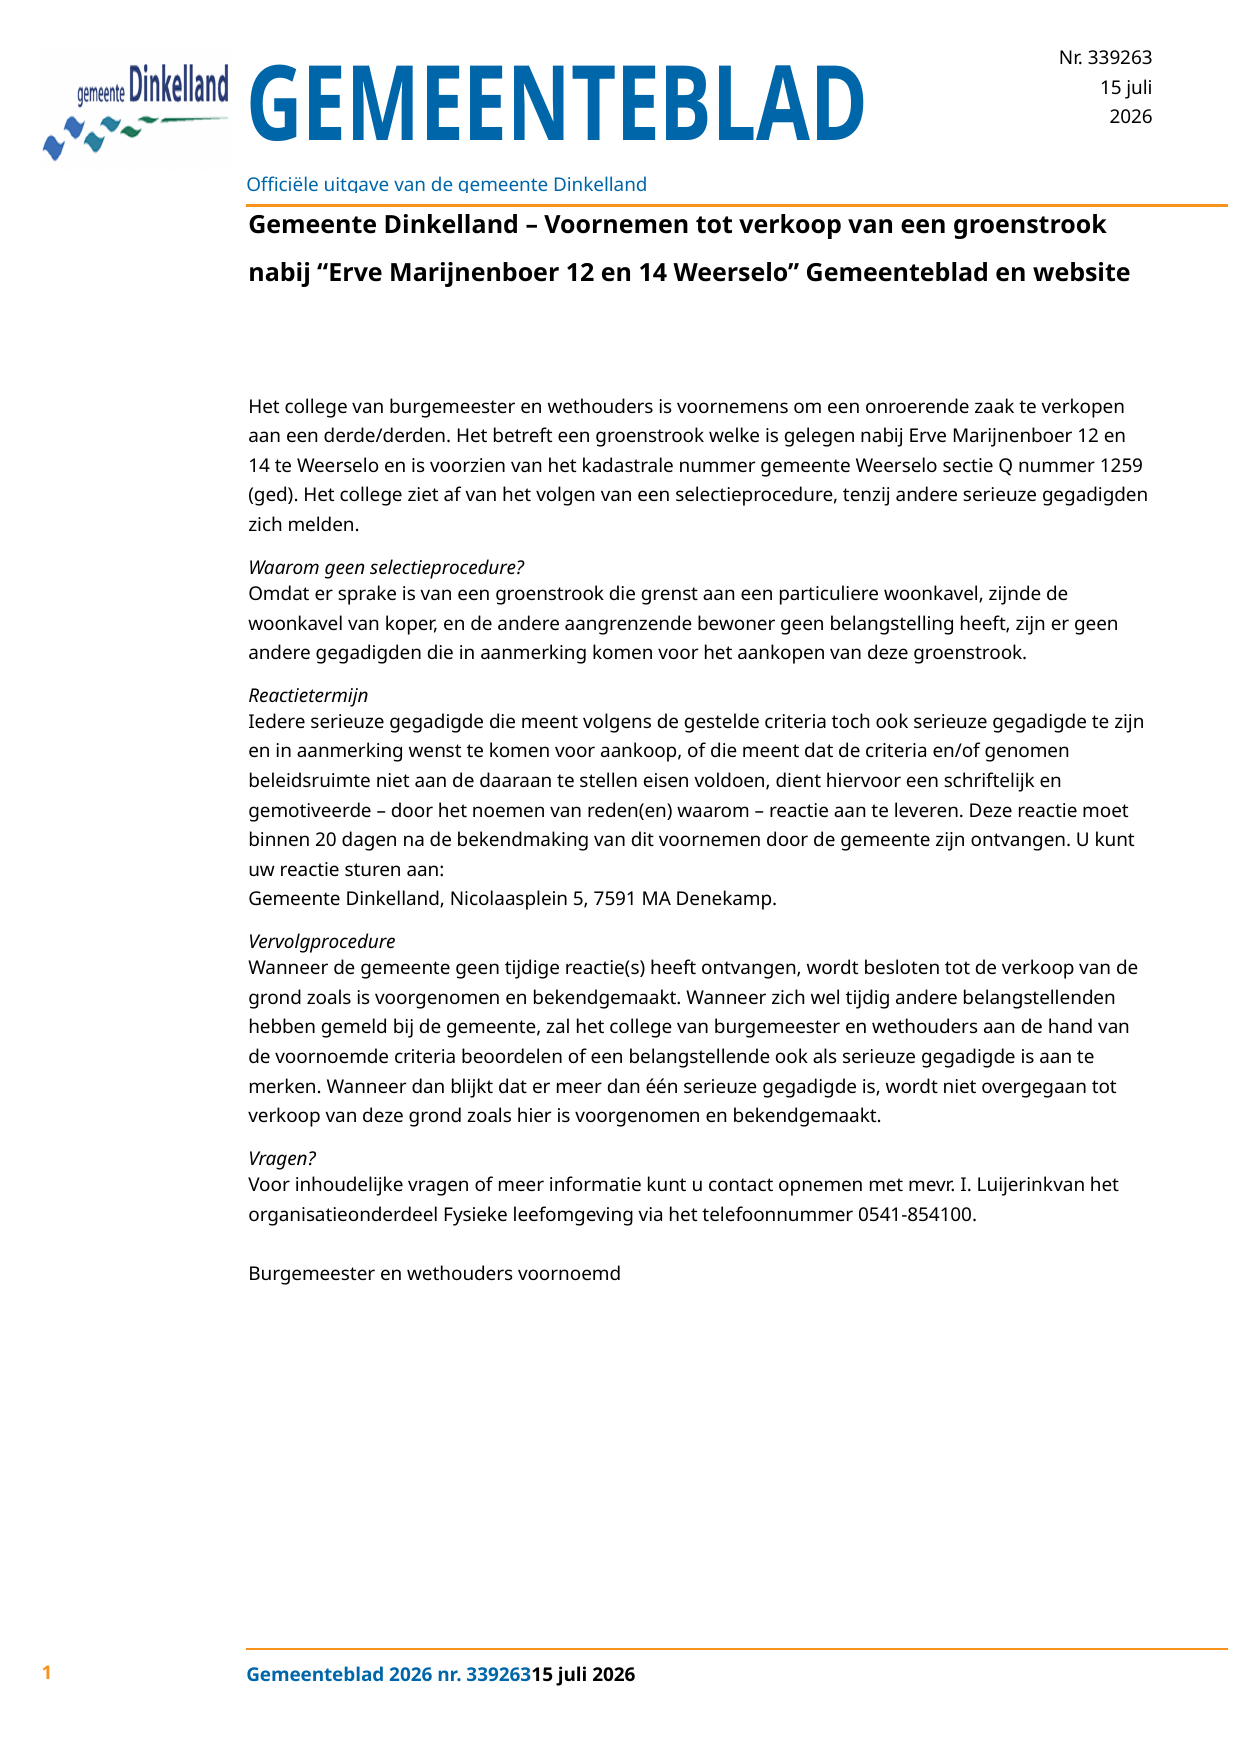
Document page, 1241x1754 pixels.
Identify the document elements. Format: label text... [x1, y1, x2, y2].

text Wanneer de gemeente geen tijdige reactie(s) heeft ontvangen, wordt besloten tot de verkoop van de grond zoals is voorgenomen en bekendgemaakt. Wanneer zich wel tijdig andere belangstellenden hebben gemeld bij de gemeente, zal het college van burgemeester en wethouders aan de hand van de voornoemde criteria beoordelen of een belangstellende ook als serieuze gegadigde is aan te merken. Wanneer dan blijkt dat er meer dan één serieuze gegadigde is, wordt niet overgegaan tot verkoop van deze grond zoals hier is voorgenomen en bekendgemaakt. [248, 954, 1152, 1128]
text Reactietermijn [248, 682, 1152, 708]
text Vragen? [248, 1146, 1152, 1171]
text Voor inhoudelijke vragen of meer informatie kunt u contact opnemen met mevr. I. Luijerinkvan het organisatieonderdeel Fysieke leefomgeving via het telefoonnummer 0541-854100. [248, 1171, 1152, 1227]
text Gemeente Dinkelland, Nicolaasplein 5, 7591 MA Denekamp. [248, 886, 1152, 911]
text Gemeente Dinkelland – Voornemen tot verkoop van een groenstrook nabij “Erve Marijnenboer 12 en 14 Weerselo” Gemeenteblad en website [248, 207, 1152, 288]
text Burgemeester en wethouders voornoemd [248, 1260, 1152, 1286]
text Vervolgprocedure [248, 929, 1152, 954]
text Omdat er sprake is van een groenstrook die grenst aan een particuliere woonkavel, zijnde de woonkavel van koper, en de andere aangrenzende bewoner geen belangstelling heeft, zijn er geen andere gegadigden die in aanmerking komen voor het aankopen van deze groenstrook. [248, 580, 1152, 665]
text Iedere serieuze gegadigde die meent volgens de gestelde criteria toch ook serieuze gegadigde te zijn en in aanmerking wenst te komen voor aankoop, of die meent dat de criteria en/of genomen beleidsruimte niet aan de daaraan te stellen eisen voldoen, dient hiervoor een schriftelijk en gemotiveerde – door het noemen van reden(en) waarom – reactie aan te leveren. Deze reactie moet binnen 20 dagen na de bekendmaking van dit voornemen door de gemeente zijn ontvangen. U kunt uw reactie sturen aan: [248, 708, 1152, 882]
picture [41, 47, 231, 172]
text Het college van burgemeester en wethouders is voornemens om een onroerende zaak te verkopen aan een derde/derden. Het betreft een groenstrook welke is gelegen nabij Erve Marijnenboer 12 en 14 te Weerselo en is voorzien van het kadastrale nummer gemeente Weerselo sectie Q nummer 1259 (ged). Het college ziet af van het volgen van een selectieprocedure, tenzij andere serieuze gegadigden zich melden. [248, 393, 1152, 537]
text Waarom geen selectieprocedure? [248, 554, 1152, 580]
